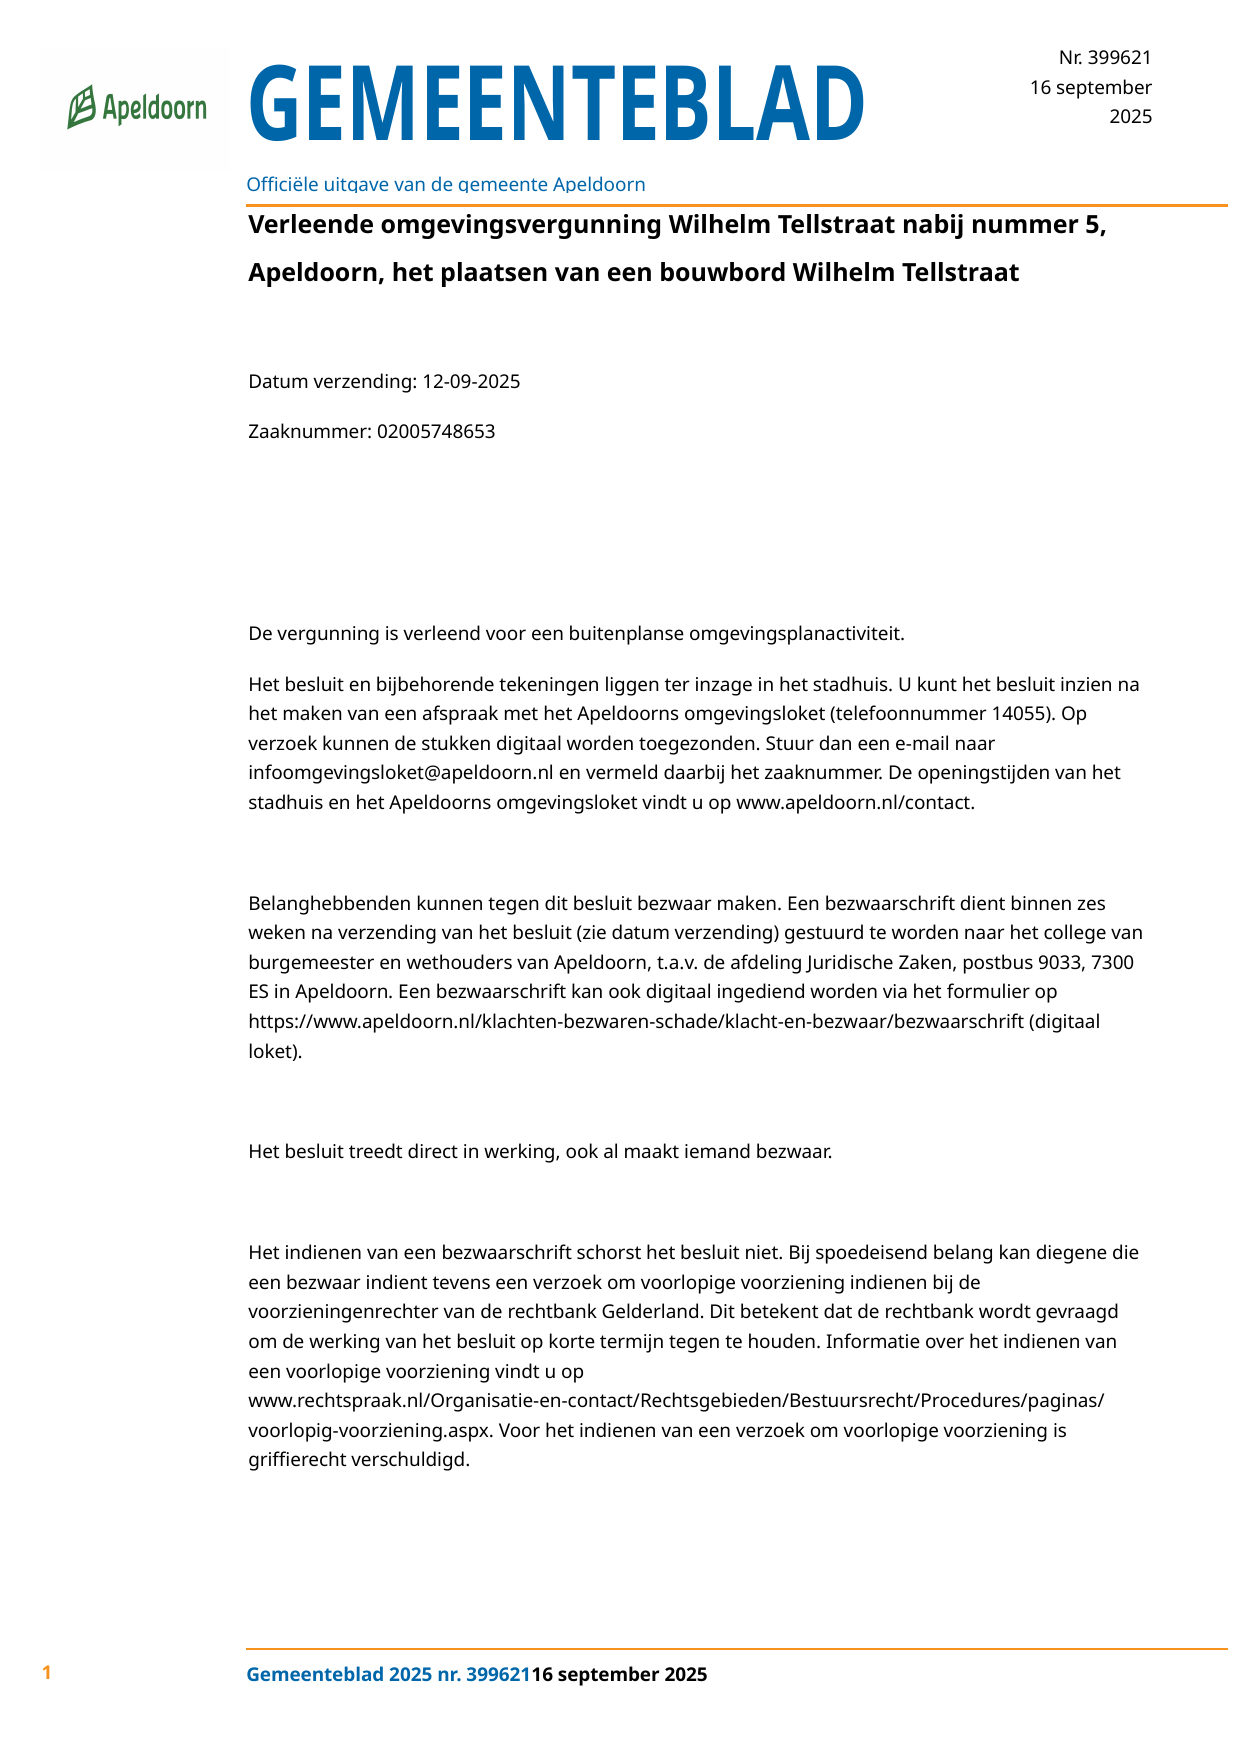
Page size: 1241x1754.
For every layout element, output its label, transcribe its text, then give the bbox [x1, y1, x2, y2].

text Zaaknummer: 02005748653 [248, 419, 1152, 444]
text Het besluit treedt direct in werking, ook al maakt iemand bezwaar. [248, 1139, 1152, 1164]
text Het besluit en bijbehorende tekeningen liggen ter inzage in het stadhuis. U kunt het besluit inzien na het maken van een afspraak met het Apeldoorns omgevingsloket (telefoonnummer 14055). Op verzoek kunnen de stukken digitaal worden toegezonden. Stuur dan een e-mail naar infoomgevingsloket@apeldoorn.nl en vermeld daarbij het zaaknummer. De openingstijden van het stadhuis en het Apeldoorns omgevingsloket vindt u op www.apeldoorn.nl/contact. [248, 671, 1152, 815]
text Datum verzending: 12-09-2025 [248, 368, 1152, 394]
text De vergunning is verleend voor een buitenplanse omgevingsplanactiviteit. [248, 620, 1152, 646]
text Verleende omgevingsvergunning Wilhelm Tellstraat nabij nummer 5, Apeldoorn, het plaatsen van een bouwbord Wilhelm Tellstraat [248, 207, 1152, 288]
text Het indienen van een bezwaarschrift schorst het besluit niet. Bij spoedeisend belang kan diegene die een bezwaar indient tevens een verzoek om voorlopige voorziening indienen bij de voorzieningenrechter van de rechtbank Gelderland. Dit betekent dat de rechtbank wordt gevraagd om de werking van het besluit op korte termijn tegen te houden. Informatie over het indienen van een voorlopige voorziening vindt u op www.rechtspraak.nl/Organisatie-en-contact/Rechtsgebieden/Bestuursrecht/Procedures/paginas/voorlopig-voorziening.aspx. Voor het indienen van een verzoek om voorlopige voorziening is griffierecht verschuldigd. [248, 1239, 1152, 1472]
text Belanghebbenden kunnen tegen dit besluit bezwaar maken. Een bezwaarschrift dient binnen zes weken na verzending van het besluit (zie datum verzending) gestuurd te worden naar het college van burgemeester en wethouders van Apeldoorn, t.a.v. de afdeling Juridische Zaken, postbus 9033, 7300 ES in Apeldoorn. Een bezwaarschrift kan ook digitaal ingediend worden via het formulier op https://www.apeldoorn.nl/klachten-bezwaren-schade/klacht-en-bezwaar/bezwaarschrift (digitaal loket). [248, 890, 1152, 1064]
picture [41, 47, 231, 172]
